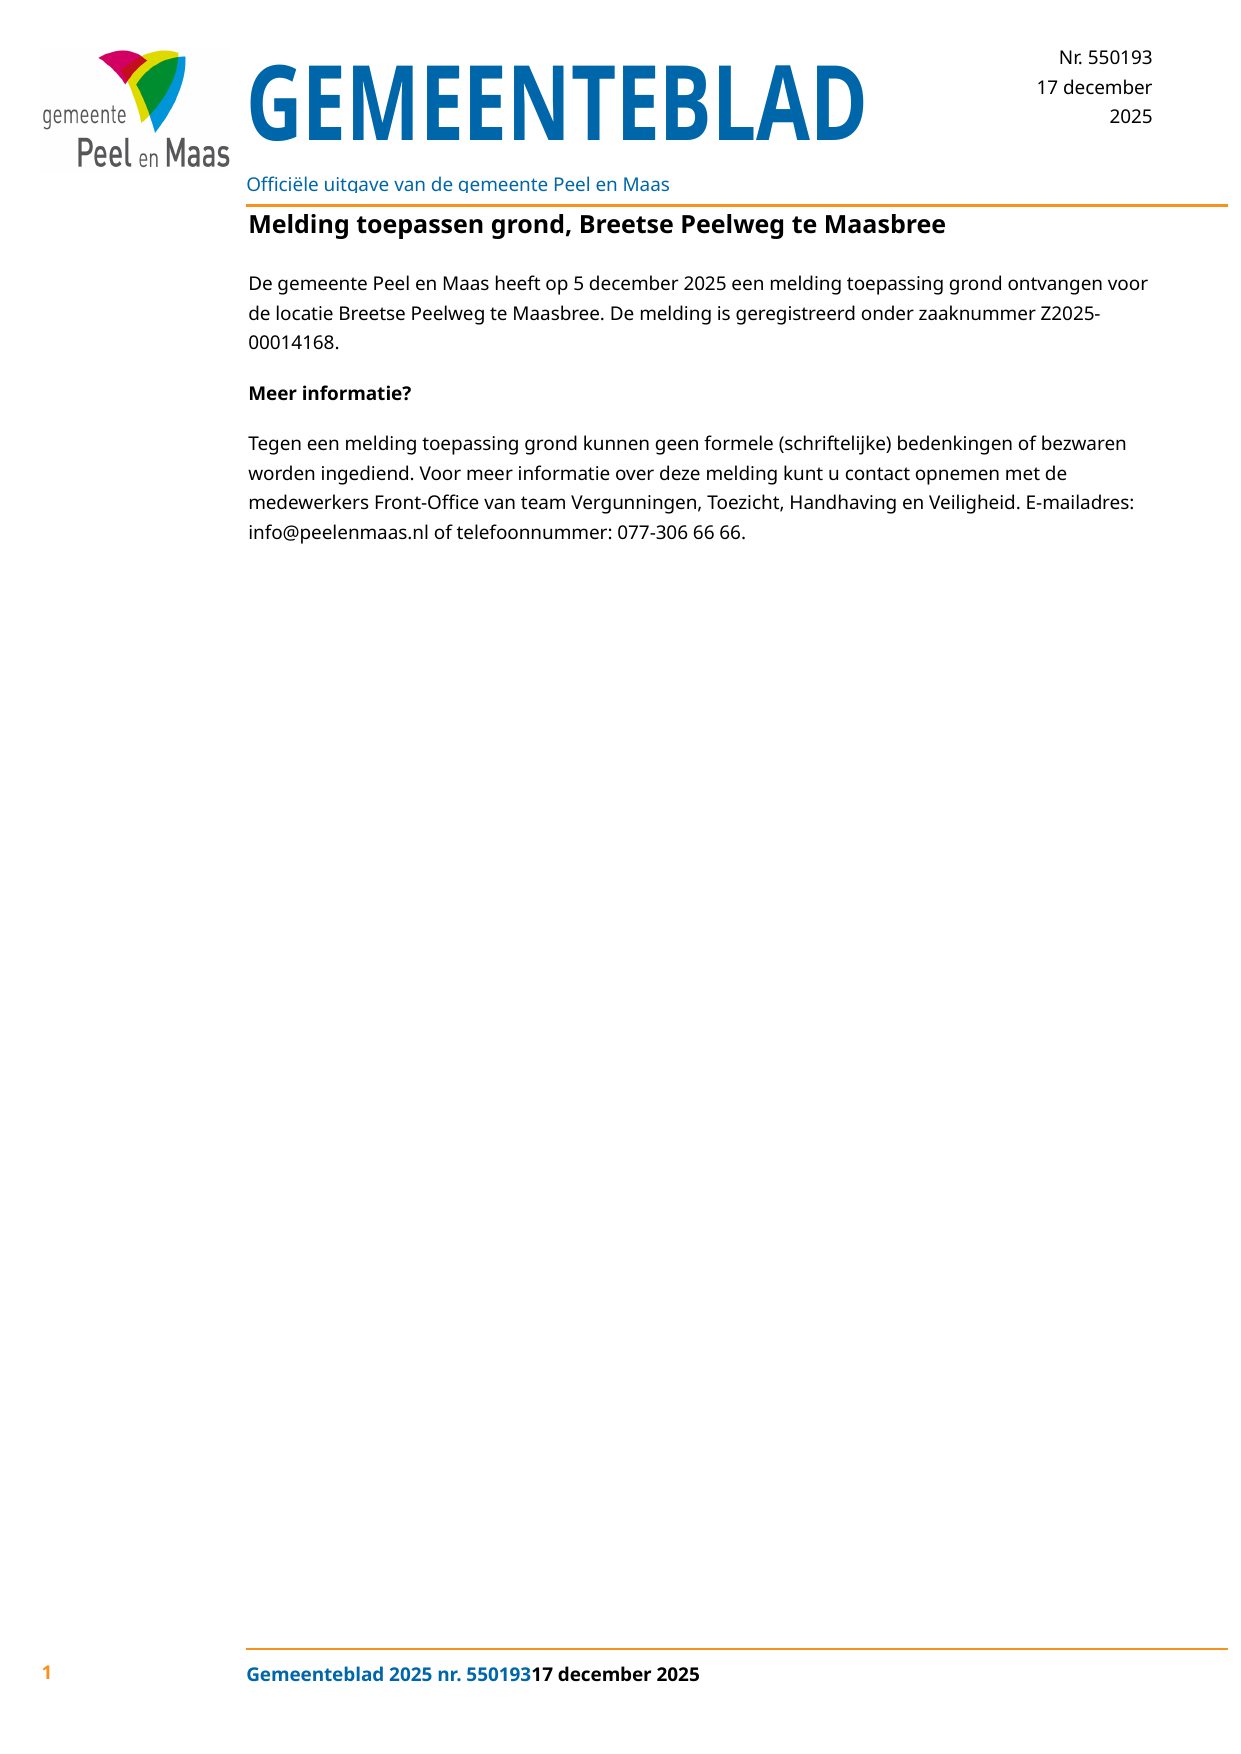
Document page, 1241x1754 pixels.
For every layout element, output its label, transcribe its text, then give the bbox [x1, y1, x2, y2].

text Tegen een melding toepassing grond kunnen geen formele (schriftelijke) bedenkingen of bezwaren worden ingediend. Voor meer informatie over deze melding kunt u contact opnemen met de medewerkers Front-Office van team Vergunningen, Toezicht, Handhaving en Veiligheid. E-mailadres: info@peelenmaas.nl of telefoonnummer: 077-306 66 66. [248, 430, 1152, 545]
picture [41, 47, 231, 172]
text Melding toepassen grond, Breetse Peelweg te Maasbree [248, 207, 1152, 241]
text Meer informatie? [248, 380, 1152, 406]
text De gemeente Peel en Maas heeft op 5 december 2025 een melding toepassing grond ontvangen voor de locatie Breetse Peelweg te Maasbree. De melding is geregistreerd onder zaaknummer Z2025-00014168. [248, 270, 1152, 355]
